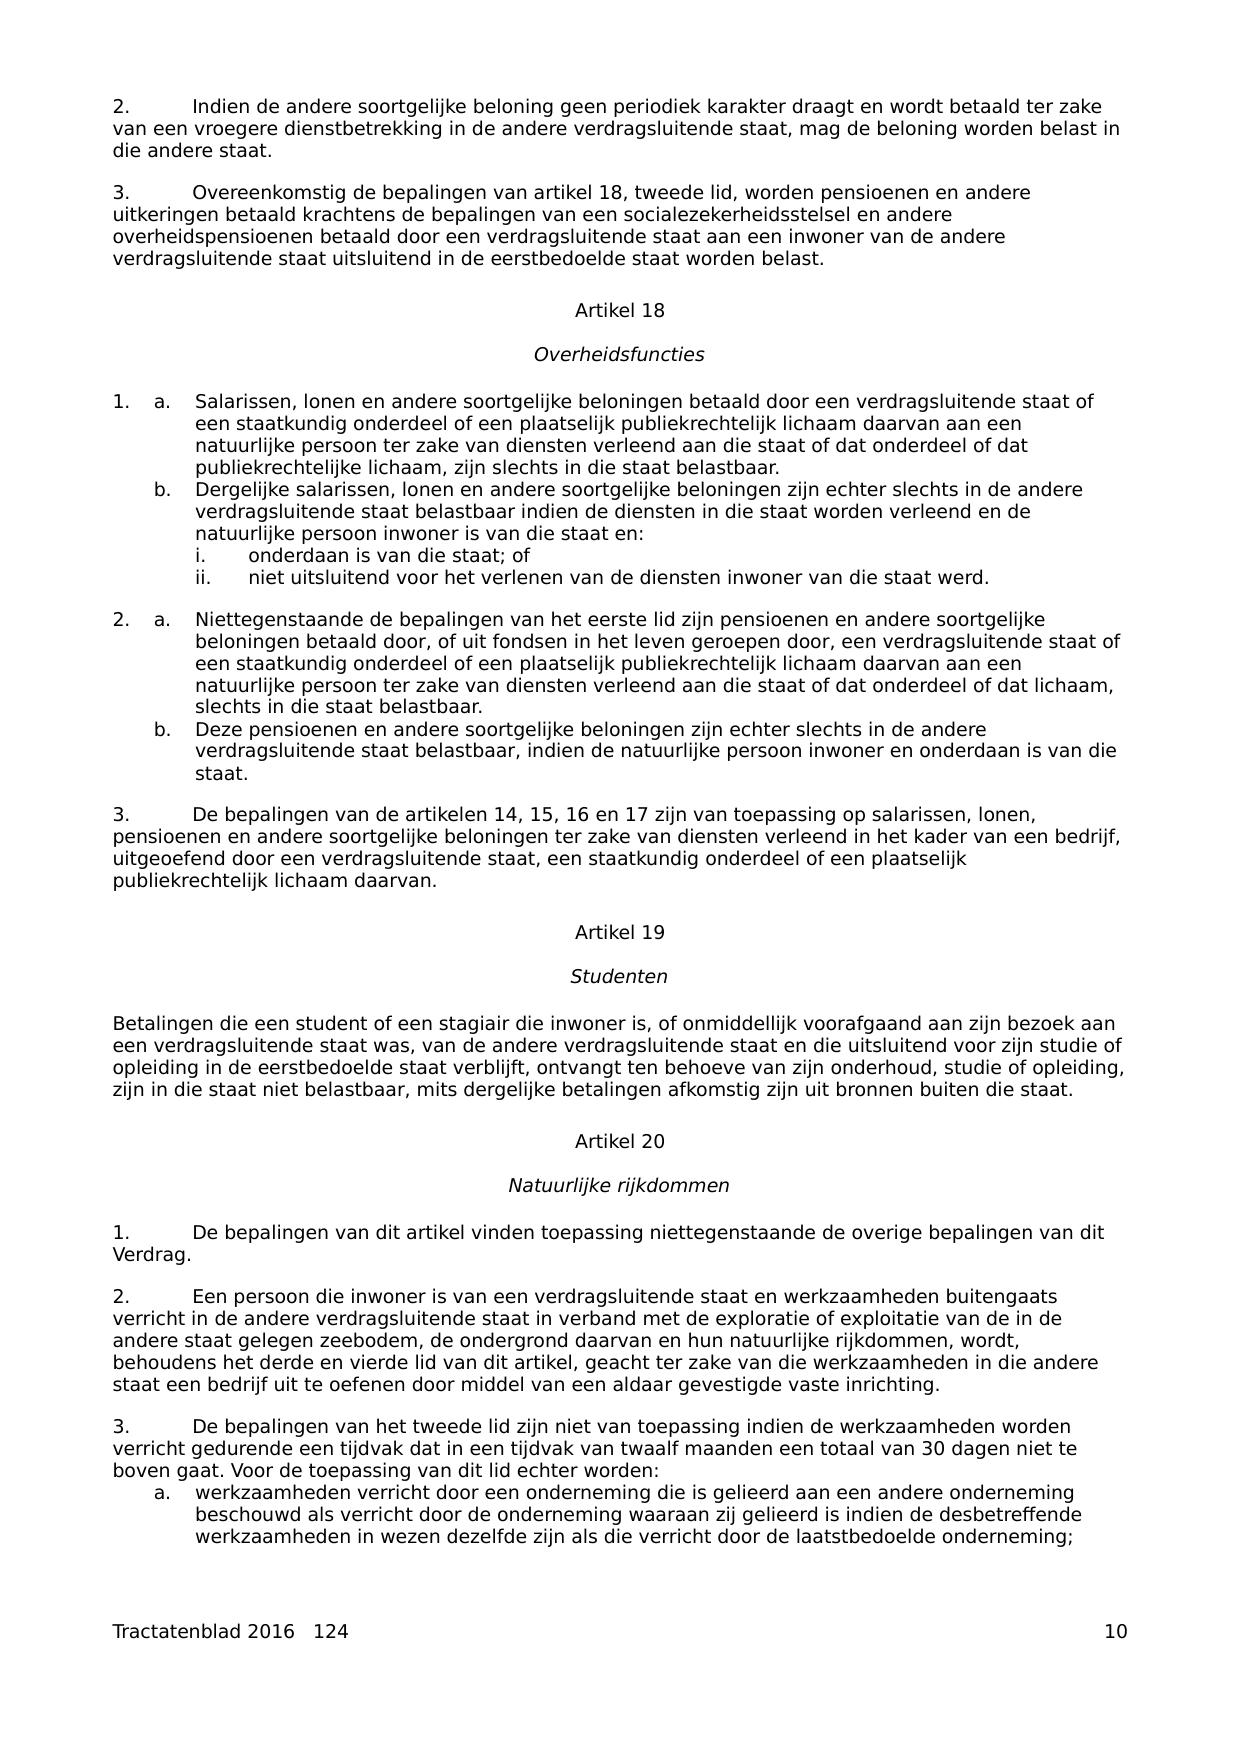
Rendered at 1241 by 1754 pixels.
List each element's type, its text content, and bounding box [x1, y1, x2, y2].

text 1. De bepalingen van dit artikel vinden toepassing niettegenstaande de overige bepalingen van dit Verdrag. [112, 1222, 1128, 1266]
text 1. a. Salarissen, lonen en andere soortgelijke beloningen betaald door een verdragsluitende staat of een staatkundig onderdeel of een plaatselijk publiekrechtelijk lichaam daarvan aan een natuurlijke persoon ter zake van diensten verleend aan die staat of dat onderdeel of dat publiekrechtelijke lichaam, zijn slechts in die staat belastbaar. [112, 391, 1128, 479]
subtitle Artikel 19 Studenten [112, 922, 1128, 988]
text b. Deze pensioenen en andere soortgelijke beloningen zijn echter slechts in de andere verdragsluitende staat belastbaar, indien de natuurlijke persoon inwoner en onderdaan is van die staat. [153, 718, 1128, 784]
text i. onderdaan is van die staat; of [195, 544, 1128, 567]
text 2. Een persoon die inwoner is van een verdragsluitende staat en werkzaamheden buitengaats verricht in de andere verdragsluitende staat in verband met de exploratie of exploitatie van de in de andere staat gelegen zeebodem, de ondergrond daarvan en hun natuurlijke rijkdommen, wordt, behoudens het derde en vierde lid van dit artikel, geacht ter zake van die werkzaamheden in die andere staat een bedrijf uit te oefenen door middel van een aldaar gevestigde vaste inrichting. [112, 1286, 1128, 1396]
text b. Dergelijke salarissen, lonen en andere soortgelijke beloningen zijn echter slechts in de andere verdragsluitende staat belastbaar indien de diensten in die staat worden verleend en de natuurlijke persoon inwoner is van die staat en: [153, 479, 1128, 544]
text 3. De bepalingen van de artikelen 14, 15, 16 en 17 zijn van toepassing op salarissen, lonen, pensioenen en andere soortgelijke beloningen ter zake van diensten verleend in het kader van een bedrijf, uitgeoefend door een verdragsluitende staat, een staatkundig onderdeel of een plaatselijk publiekrechtelijk lichaam daarvan. [112, 804, 1128, 892]
text ii. niet uitsluitend voor het verlenen van de diensten inwoner van die staat werd. [195, 567, 1128, 588]
text a. werkzaamheden verricht door een onderneming die is gelieerd aan een andere onderneming beschouwd als verricht door de onderneming waaraan zij gelieerd is indien de desbetreffende werkzaamheden in wezen dezelfde zijn als die verricht door de laatstbedoelde onderneming; [153, 1482, 1128, 1548]
text 3. Overeenkomstig de bepalingen van artikel 18, tweede lid, worden pensioenen en andere uitkeringen betaald krachtens de bepalingen van een socialezekerheidsstelsel en andere overheidspensioenen betaald door een verdragsluitende staat aan een inwoner van de andere verdragsluitende staat uitsluitend in de eerstbedoelde staat worden belast. [112, 182, 1128, 270]
text 2. Indien de andere soortgelijke beloning geen periodiek karakter draagt en wordt betaald ter zake van een vroegere dienstbetrekking in de andere verdragsluitende staat, mag de beloning worden belast in die andere staat. [112, 96, 1128, 162]
subtitle Artikel 20 Natuurlijke rijkdommen [112, 1131, 1128, 1197]
text Betalingen die een student of een stagiair die inwoner is, of onmiddellijk voorafgaand aan zijn bezoek aan een verdragsluitende staat was, van de andere verdragsluitende staat en die uitsluitend voor zijn studie of opleiding in de eerstbedoelde staat verblijft, ontvangt ten behoeve van zijn onderhoud, studie of opleiding, zijn in die staat niet belastbaar, mits dergelijke betalingen afkomstig zijn uit bronnen buiten die staat. [112, 1013, 1128, 1101]
text 2. a. Niettegenstaande de bepalingen van het eerste lid zijn pensioenen en andere soortgelijke beloningen betaald door, of uit fondsen in het leven geroepen door, een verdragsluitende staat of een staatkundig onderdeel of een plaatselijk publiekrechtelijk lichaam daarvan aan een natuurlijke persoon ter zake van diensten verleend aan die staat of dat onderdeel of dat lichaam, slechts in die staat belastbaar. [112, 608, 1128, 718]
subtitle Artikel 18 Overheidsfuncties [112, 300, 1128, 366]
text 3. De bepalingen van het tweede lid zijn niet van toepassing indien de werkzaamheden worden verricht gedurende een tijdvak dat in een tijdvak van twaalf maanden een totaal van 30 dagen niet te boven gaat. Voor de toepassing van dit lid echter worden: [112, 1416, 1128, 1482]
